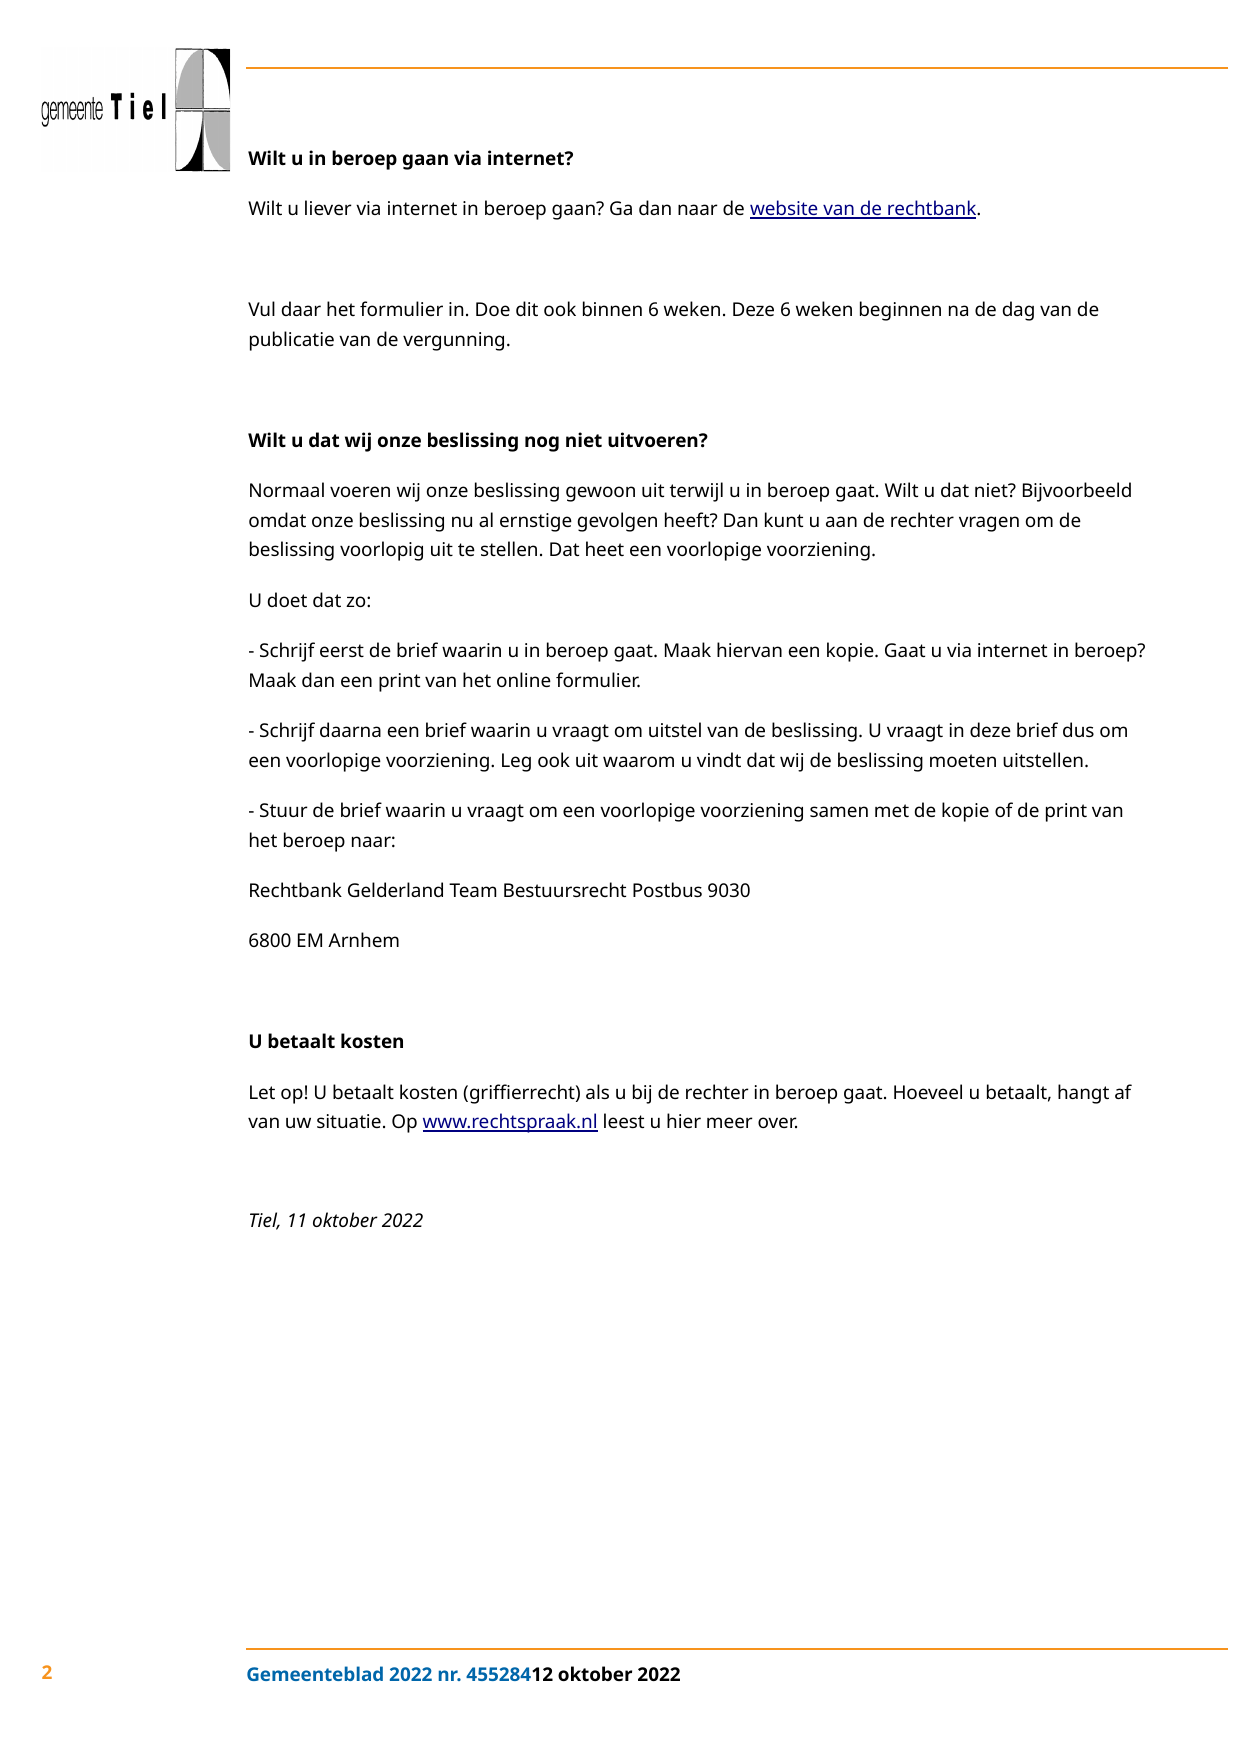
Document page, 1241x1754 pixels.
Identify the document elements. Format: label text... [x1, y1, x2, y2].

text Vul daar het formulier in. Doe dit ook binnen 6 weken. Deze 6 weken beginnen na de dag van de publicatie van de vergunning. [248, 296, 1152, 352]
text - Stuur de brief waarin u vraagt om een voorlopige voorziening samen met de kopie of de print van het beroep naar: [248, 797, 1152, 853]
text 6800 EM Arnhem [248, 928, 1152, 953]
text Rechtbank Gelderland Team Bestuursrecht Postbus 9030 [248, 877, 1152, 903]
text Normaal voeren wij onze beslissing gewoon uit terwijl u in beroep gaat. Wilt u dat niet? Bijvoorbeeld omdat onze beslissing nu al ernstige gevolgen heeft? Dan kunt u aan de rechter vragen om de beslissing voorlopig uit te stellen. Dat heet een voorlopige voorziening. [248, 477, 1152, 562]
text U betaalt kosten [248, 1028, 1152, 1054]
text Wilt u dat wij onze beslissing nog niet uitvoeren? [248, 427, 1152, 453]
text Wilt u in beroep gaan via internet? [248, 145, 1152, 171]
text - Schrijf eerst de brief waarin u in beroep gaat. Maak hiervan een kopie. Gaat u via internet in beroep? Maak dan een print van het online formulier. [248, 637, 1152, 693]
text - Schrijf daarna een brief waarin u vraagt om uitstel van de beslissing. U vraagt in deze brief dus om een voorlopige voorziening. Leg ook uit waarom u vindt dat wij de beslissing moeten uitstellen. [248, 717, 1152, 773]
text Tiel, 11 oktober 2022 [248, 1207, 1152, 1232]
picture [41, 47, 231, 172]
text Wilt u liever via internet in beroep gaan? Ga dan naar de website van de rechtbank. [248, 196, 1152, 221]
text U doet dat zo: [248, 587, 1152, 613]
text Let op! U betaalt kosten (griffierrecht) als u bij de rechter in beroep gaat. Hoeveel u betaalt, hangt af van uw situatie. Op www.rechtspraak.nl leest u hier meer over. [248, 1079, 1152, 1134]
